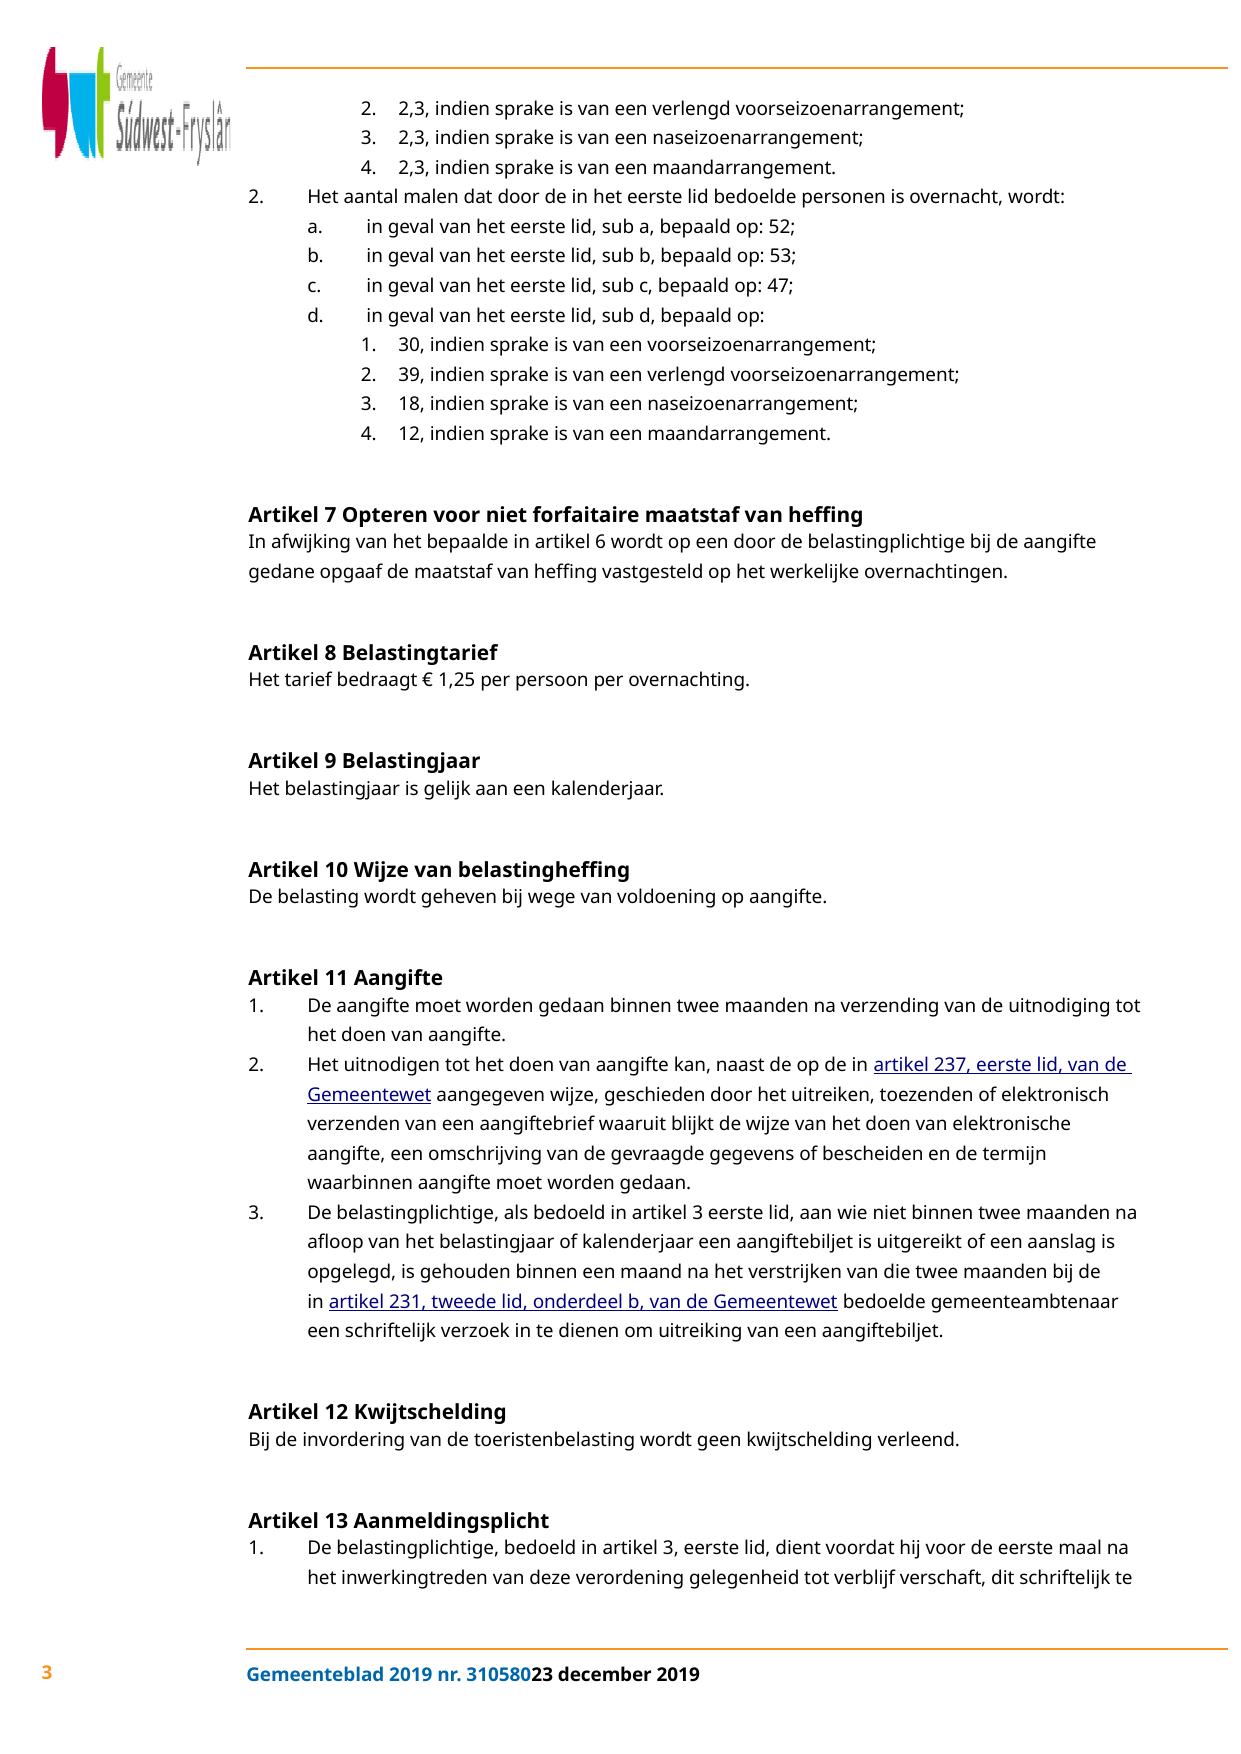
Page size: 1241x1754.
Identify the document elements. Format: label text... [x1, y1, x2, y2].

text Het belastingjaar is gelijk aan een kalenderjaar. [248, 775, 1152, 801]
list 12, indien sprake is van een maandarrangement. [361, 420, 1152, 446]
text Artikel 13 Aanmeldingsplicht [248, 1506, 1152, 1534]
list De belastingplichtige, bedoeld in artikel 3, eerste lid, dient voordat hij voor de eerste maal na het inwerkingtreden van deze verordening gelegenheid tot verblijf verschaft, dit schriftelijk te [248, 1534, 1152, 1589]
list in geval van het eerste lid, sub b, bepaald op: 53; [307, 243, 1152, 268]
list Het uitnodigen tot het doen van aangifte kan, naast de op de in artikel 237, eerste lid, van de Gemeentewet aangegeven wijze, geschieden door het uitreiken, toezenden of elektronisch verzenden van een aangiftebrief waaruit blijkt de wijze van het doen van elektronische aangifte, een omschrijving van de gevraagde gegevens of bescheiden en de termijn waarbinnen aangifte moet worden gedaan. [248, 1051, 1152, 1195]
text Artikel 12 Kwijtschelding [248, 1397, 1152, 1426]
text Bij de invordering van de toeristenbelasting wordt geen kwijtschelding verleend. [248, 1426, 1152, 1452]
list in geval van het eerste lid, sub c, bepaald op: 47; [307, 272, 1152, 298]
list 18, indien sprake is van een naseizoenarrangement; [361, 391, 1152, 416]
text Artikel 11 Aangifte [248, 963, 1152, 992]
text De belasting wordt geheven bij wege van voldoening op aangifte. [248, 883, 1152, 909]
text Artikel 10 Wijze van belastingheffing [248, 855, 1152, 883]
list in geval van het eerste lid, sub a, bepaald op: 52; [307, 213, 1152, 239]
text Het tarief bedraagt € 1,25 per persoon per overnachting. [248, 667, 1152, 692]
text Artikel 8 Belastingtarief [248, 638, 1152, 667]
text In afwijking van het bepaalde in artikel 6 wordt op een door de belastingplichtige bij de aangifte gedane opgaaf de maatstaf van heffing vastgesteld op het werkelijke overnachtingen. [248, 529, 1152, 584]
list 2,3, indien sprake is van een verlengd voorseizoenarrangement; [361, 95, 1152, 121]
list 30, indien sprake is van een voorseizoenarrangement; [361, 331, 1152, 357]
list De belastingplichtige, als bedoeld in artikel 3 eerste lid, aan wie niet binnen twee maanden na afloop van het belastingjaar of kalenderjaar een aangiftebiljet is uitgereikt of een aanslag is opgelegd, is gehouden binnen een maand na het verstrijken van die twee maanden bij de in artikel 231, tweede lid, onderdeel b, van de Gemeentewet bedoelde gemeenteambtenaar een schriftelijk verzoek in te dienen om uitreiking van een aangiftebiljet. [248, 1199, 1152, 1343]
list in geval van het eerste lid, sub d, bepaald op: [307, 302, 1152, 328]
list 2,3, indien sprake is van een maandarrangement. [361, 154, 1152, 180]
text Artikel 9 Belastingjaar [248, 747, 1152, 775]
list De aangifte moet worden gedaan binnen twee maanden na verzending van de uitnodiging tot het doen van aangifte. [248, 992, 1152, 1047]
text Artikel 7 Opteren voor niet forfaitaire maatstaf van heffing [248, 500, 1152, 529]
list Het aantal malen dat door de in het eerste lid bedoelde personen is overnacht, wordt: [248, 183, 1152, 209]
list 2,3, indien sprake is van een naseizoenarrangement; [361, 124, 1152, 150]
list 39, indien sprake is van een verlengd voorseizoenarrangement; [361, 361, 1152, 387]
picture [41, 47, 231, 172]
